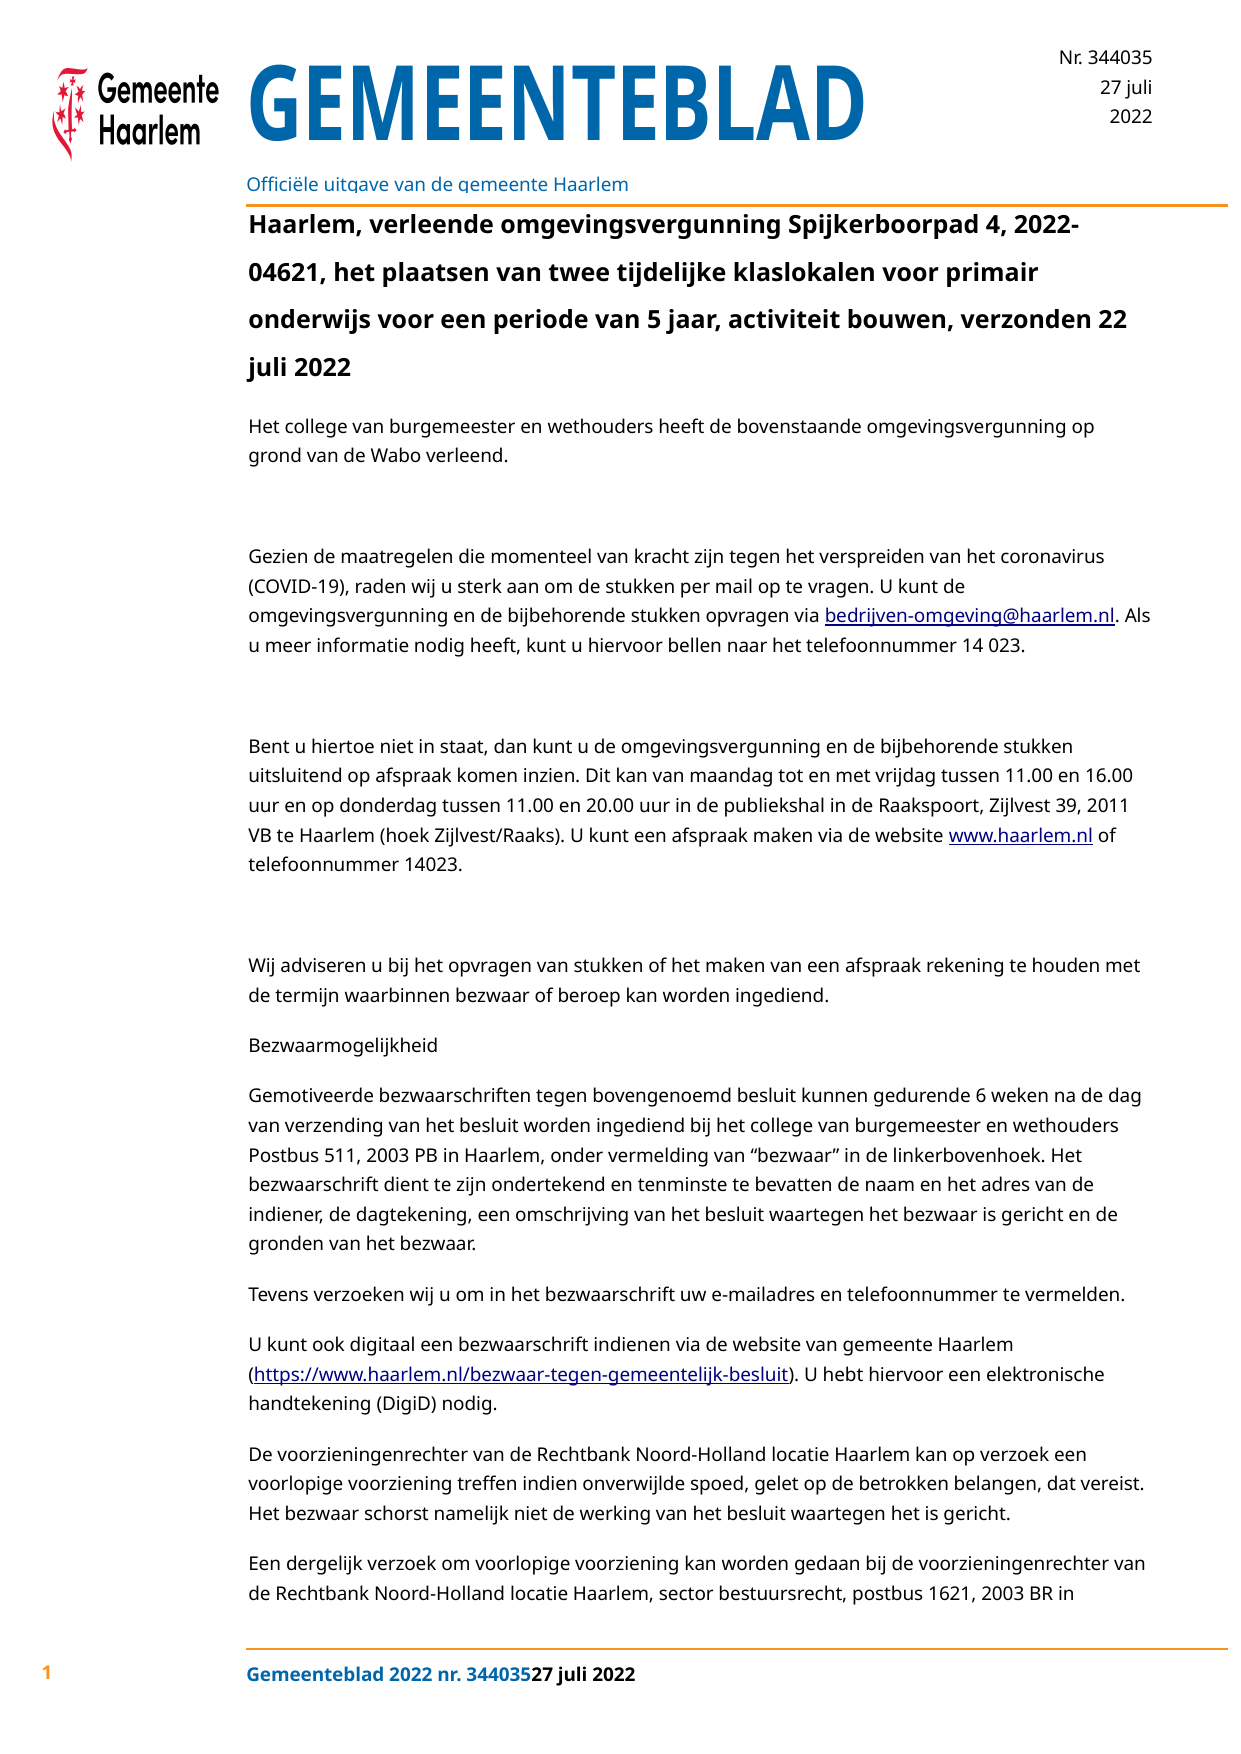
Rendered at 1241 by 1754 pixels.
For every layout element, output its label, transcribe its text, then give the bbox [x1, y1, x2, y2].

text Gemotiveerde bezwaarschriften tegen bovengenoemd besluit kunnen gedurende 6 weken na de dag van verzending van het besluit worden ingediend bij het college van burgemeester en wethouders Postbus 511, 2003 PB in Haarlem, onder vermelding van “bezwaar” in de linkerbovenhoek. Het bezwaarschrift dient te zijn ondertekend en tenminste te bevatten de naam en het adres van de indiener, de dagtekening, een omschrijving van het besluit waartegen het bezwaar is gericht en de gronden van het bezwaar. [248, 1083, 1152, 1256]
text Gezien de maatregelen die momenteel van kracht zijn tegen het verspreiden van het coronavirus (COVID-19), raden wij u sterk aan om de stukken per mail op te vragen. U kunt de omgevingsvergunning en de bijbehorende stukken opvragen via bedrijven-omgeving@haarlem.nl. Als u meer informatie nodig heeft, kunt u hiervoor bellen naar het telefoonnummer 14 023. [248, 543, 1152, 658]
text De voorzieningenrechter van de Rechtbank Noord-Holland locatie Haarlem kan op verzoek een voorlopige voorziening treffen indien onverwijlde spoed, gelet op de betrokken belangen, dat vereist. Het bezwaar schorst namelijk niet de werking van het besluit waartegen het is gericht. [248, 1441, 1152, 1526]
picture [41, 47, 231, 172]
text Het college van burgemeester en wethouders heeft de bovenstaande omgevingsvergunning op grond van de Wabo verleend. [248, 413, 1152, 468]
text U kunt ook digitaal een bezwaarschrift indienen via de website van gemeente Haarlem (https://www.haarlem.nl/bezwaar-tegen-gemeentelijk-besluit). U hebt hiervoor een elektronische handtekening (DigiD) nodig. [248, 1331, 1152, 1416]
text Haarlem, verleende omgevingsvergunning Spijkerboorpad 4, 2022-04621, het plaatsen van twee tijdelijke klaslokalen voor primair onderwijs voor een periode van 5 jaar, activiteit bouwen, verzonden 22 juli 2022 [248, 207, 1152, 384]
text Wij adviseren u bij het opvragen van stukken of het maken van een afspraak rekening te houden met de termijn waarbinnen bezwaar of beroep kan worden ingediend. [248, 952, 1152, 1008]
text Bezwaarmogelijkheid [248, 1032, 1152, 1058]
text Bent u hiertoe niet in staat, dan kunt u de omgevingsvergunning en de bijbehorende stukken uitsluitend op afspraak komen inzien. Dit kan van maandag tot en met vrijdag tussen 11.00 en 16.00 uur en op donderdag tussen 11.00 en 20.00 uur in de publiekshal in de Raakspoort, Zijlvest 39, 2011 VB te Haarlem (hoek Zijlvest/Raaks). U kunt een afspraak maken via de website www.haarlem.nl of telefoonnummer 14023. [248, 733, 1152, 877]
text Een dergelijk verzoek om voorlopige voorziening kan worden gedaan bij de voorzieningenrechter van de Rechtbank Noord-Holland locatie Haarlem, sector bestuursrecht, postbus 1621, 2003 BR in [248, 1551, 1152, 1606]
text Tevens verzoeken wij u om in het bezwaarschrift uw e-mailadres en telefoonnummer te vermelden. [248, 1281, 1152, 1307]
